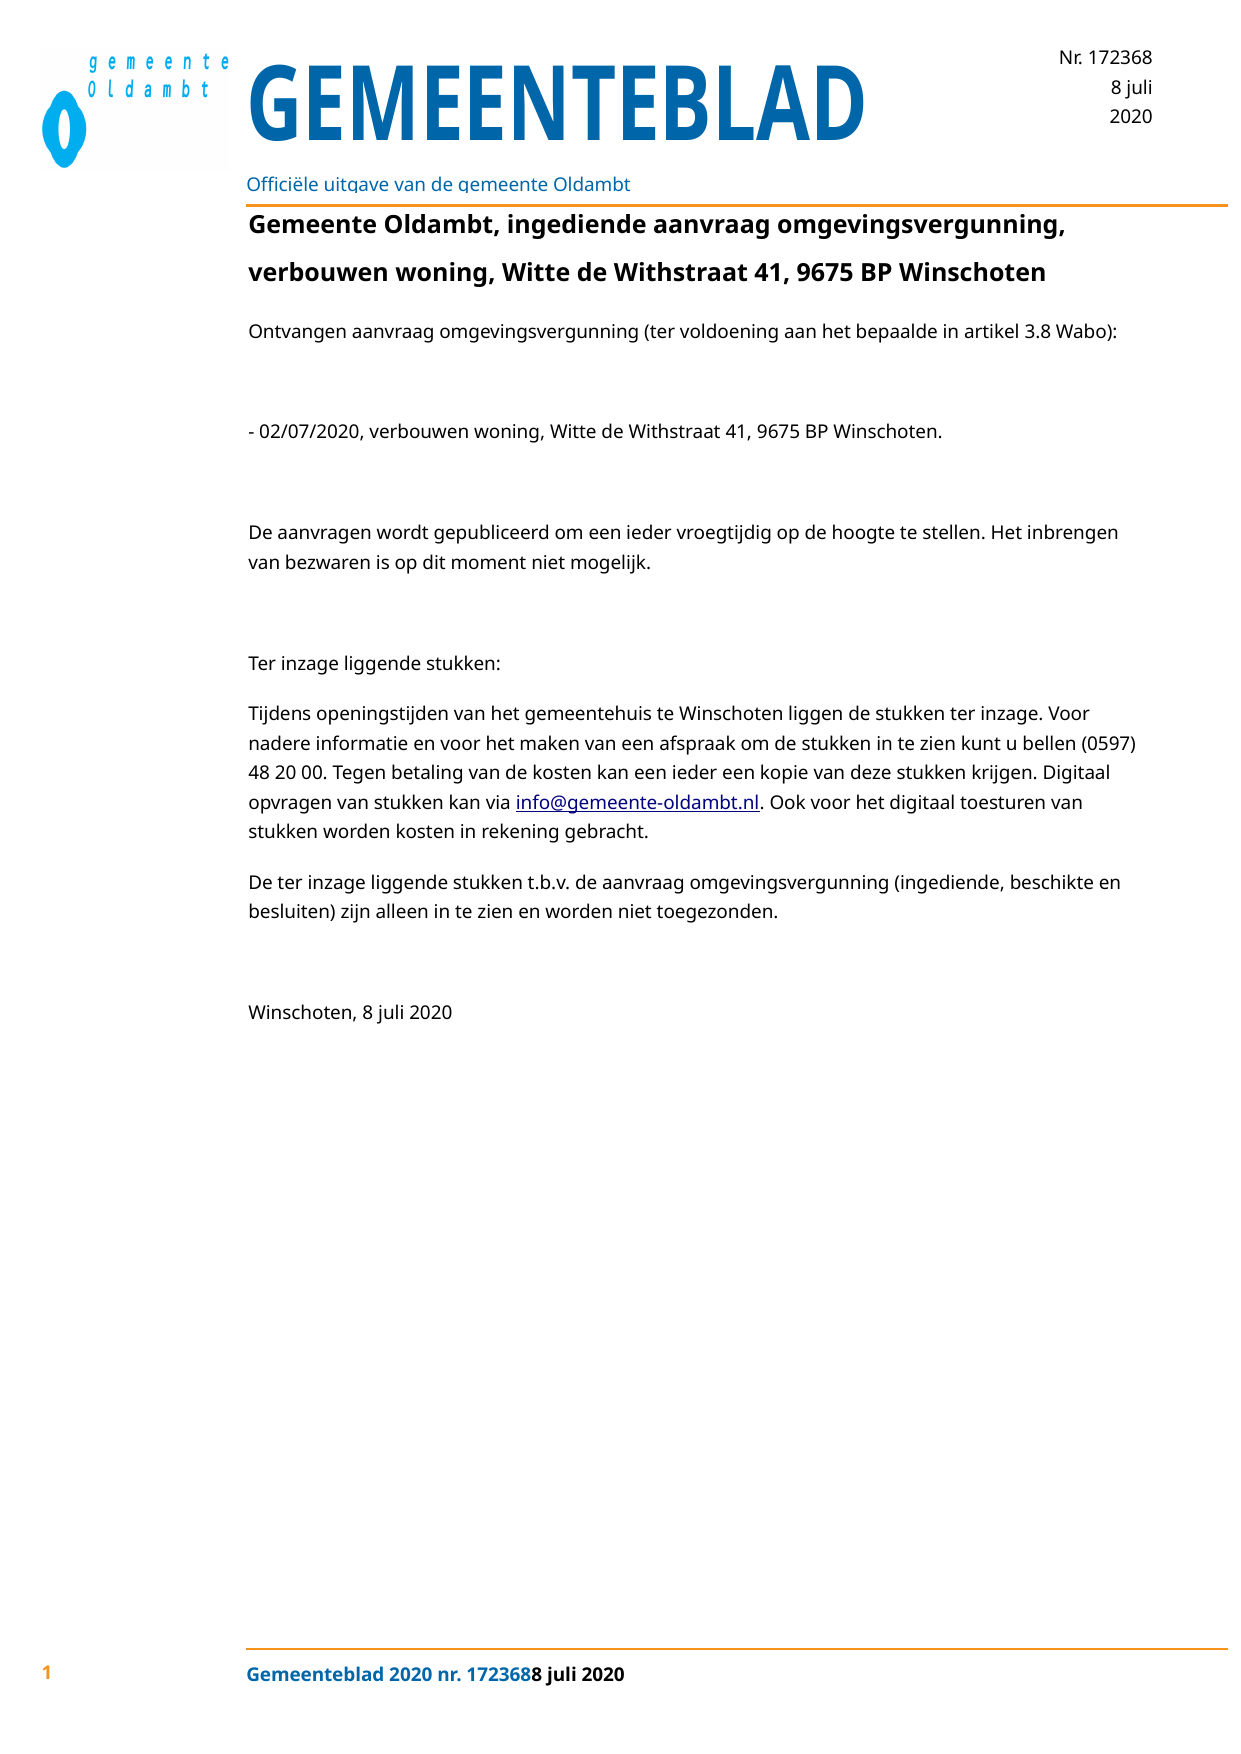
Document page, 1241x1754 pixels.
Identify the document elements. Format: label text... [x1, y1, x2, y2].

text Ontvangen aanvraag omgevingsvergunning (ter voldoening aan het bepaalde in artikel 3.8 Wabo): [248, 318, 1152, 344]
picture [41, 47, 231, 172]
text Ter inzage liggende stukken: [248, 650, 1152, 676]
text Gemeente Oldambt, ingediende aanvraag omgevingsvergunning, verbouwen woning, Witte de Withstraat 41, 9675 BP Winschoten [248, 207, 1152, 288]
text Winschoten, 8 juli 2020 [248, 999, 1152, 1025]
text De ter inzage liggende stukken t.b.v. de aanvraag omgevingsvergunning (ingediende, beschikte en besluiten) zijn alleen in te zien en worden niet toegezonden. [248, 869, 1152, 924]
text Tijdens openingstijden van het gemeentehuis te Winschoten liggen de stukken ter inzage. Voor nadere informatie en voor het maken van een afspraak om de stukken in te zien kunt u bellen (0597) 48 20 00. Tegen betaling van de kosten kan een ieder een kopie van deze stukken krijgen. Digitaal opvragen van stukken kan via info@gemeente-oldambt.nl. Ook voor het digitaal toesturen van stukken worden kosten in rekening gebracht. [248, 700, 1152, 844]
text - 02/07/2020, verbouwen woning, Witte de Withstraat 41, 9675 BP Winschoten. [248, 419, 1152, 444]
text De aanvragen wordt gepubliceerd om een ieder vroegtijdig op de hoogte te stellen. Het inbrengen van bezwaren is op dit moment niet mogelijk. [248, 519, 1152, 575]
